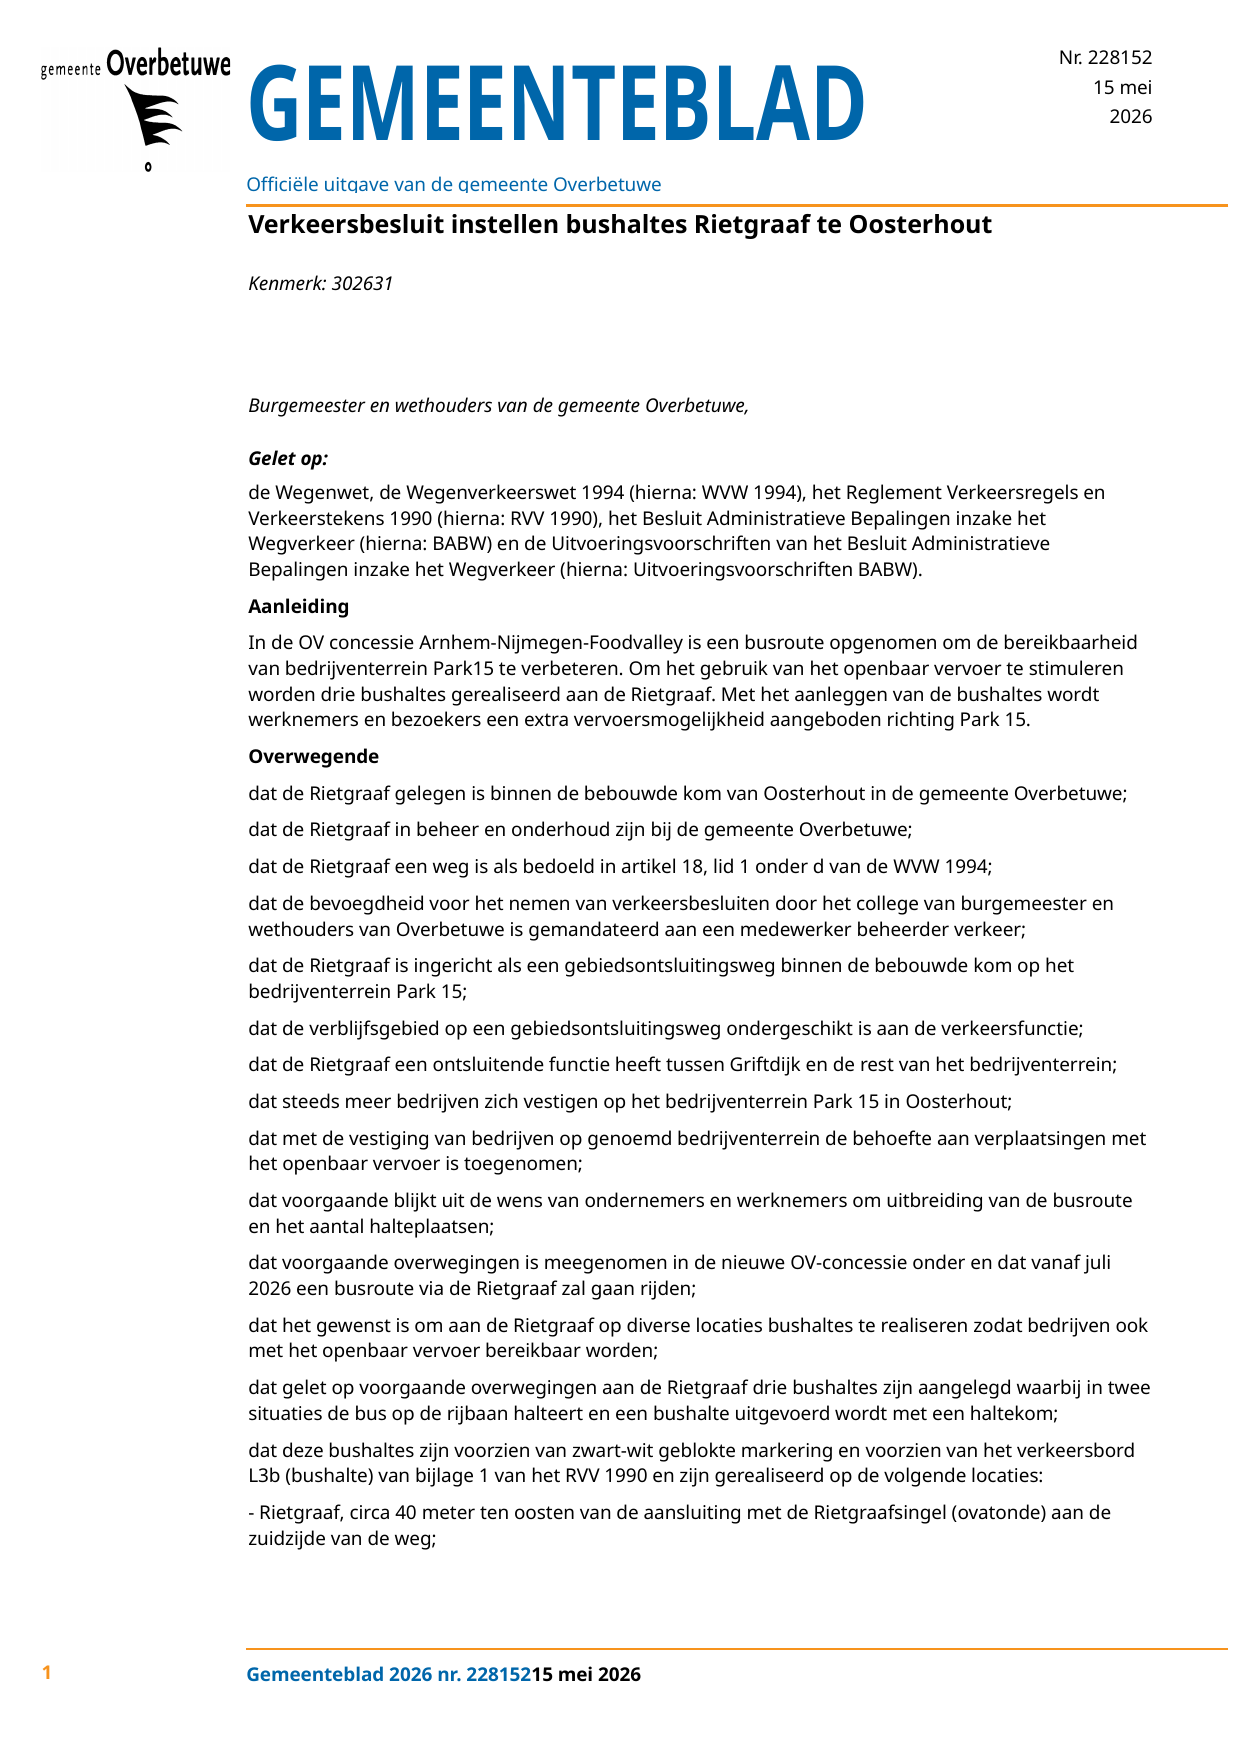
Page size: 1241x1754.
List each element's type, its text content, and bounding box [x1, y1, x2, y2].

text dat de Rietgraaf in beheer en onderhoud zijn bij de gemeente Overbetuwe; [248, 817, 1152, 842]
picture [41, 47, 231, 172]
text Kenmerk: 302631 [248, 270, 1152, 296]
text dat voorgaande overwegingen is meegenomen in de nieuwe OV-concessie onder en dat vanaf juli 2026 een busroute via de Rietgraaf zal gaan rijden; [248, 1249, 1152, 1301]
text dat de Rietgraaf een weg is als bedoeld in artikel 18, lid 1 onder d van de WVW 1994; [248, 853, 1152, 879]
text dat steeds meer bedrijven zich vestigen op het bedrijventerrein Park 15 in Oosterhout; [248, 1088, 1152, 1114]
text dat de Rietgraaf een ontsluitende functie heeft tussen Griftdijk en de rest van het bedrijventerrein; [248, 1051, 1152, 1077]
text de Wegenwet, de Wegenverkeerswet 1994 (hierna: WVW 1994), het Reglement Verkeersregels en Verkeerstekens 1990 (hierna: RVV 1990), het Besluit Administratieve Bepalingen inzake het Wegverkeer (hierna: BABW) en de Uitvoeringsvoorschriften van het Besluit Administratieve Bepalingen inzake het Wegverkeer (hierna: Uitvoeringsvoorschriften BABW). [248, 479, 1152, 582]
text Gelet op: [248, 445, 1152, 471]
text Burgemeester en wethouders van de gemeente Overbetuwe, [248, 392, 1152, 418]
text dat de bevoegdheid voor het nemen van verkeersbesluiten door het college van burgemeester en wethouders van Overbetuwe is gemandateerd aan een medewerker beheerder verkeer; [248, 890, 1152, 941]
text In de OV concessie Arnhem-Nijmegen-Foodvalley is een busroute opgenomen om de bereikbaarheid van bedrijventerrein Park15 te verbeteren. Om het gebruik van het openbaar vervoer te stimuleren worden drie bushaltes gerealiseerd aan de Rietgraaf. Met het aanleggen van de bushaltes wordt werknemers en bezoekers een extra vervoersmogelijkheid aangeboden richting Park 15. [248, 629, 1152, 732]
text dat de Rietgraaf gelegen is binnen de bebouwde kom van Oosterhout in de gemeente Overbetuwe; [248, 780, 1152, 806]
text dat gelet op voorgaande overwegingen aan de Rietgraaf drie bushaltes zijn aangelegd waarbij in twee situaties de bus op de rijbaan halteert en een bushalte uitgevoerd wordt met een haltekom; [248, 1374, 1152, 1426]
text dat het gewenst is om aan de Rietgraaf op diverse locaties bushaltes te realiseren zodat bedrijven ook met het openbaar vervoer bereikbaar worden; [248, 1312, 1152, 1363]
text - Rietgraaf, circa 40 meter ten oosten van de aansluiting met de Rietgraafsingel (ovatonde) aan de zuidzijde van de weg; [248, 1499, 1152, 1551]
text Overwegende [248, 743, 1152, 769]
text dat met de vestiging van bedrijven op genoemd bedrijventerrein de behoefte aan verplaatsingen met het openbaar vervoer is toegenomen; [248, 1125, 1152, 1176]
text Verkeersbesluit instellen bushaltes Rietgraaf te Oosterhout [248, 207, 1152, 241]
text dat de verblijfsgebied op een gebiedsontsluitingsweg ondergeschikt is aan de verkeersfunctie; [248, 1015, 1152, 1041]
text dat deze bushaltes zijn voorzien van zwart-wit geblokte markering en voorzien van het verkeersbord L3b (bushalte) van bijlage 1 van het RVV 1990 en zijn gerealiseerd op de volgende locaties: [248, 1437, 1152, 1488]
text dat voorgaande blijkt uit de wens van ondernemers en werknemers om uitbreiding van de busroute en het aantal halteplaatsen; [248, 1187, 1152, 1239]
text dat de Rietgraaf is ingericht als een gebiedsontsluitingsweg binnen de bebouwde kom op het bedrijventerrein Park 15; [248, 952, 1152, 1004]
text Aanleiding [248, 593, 1152, 618]
